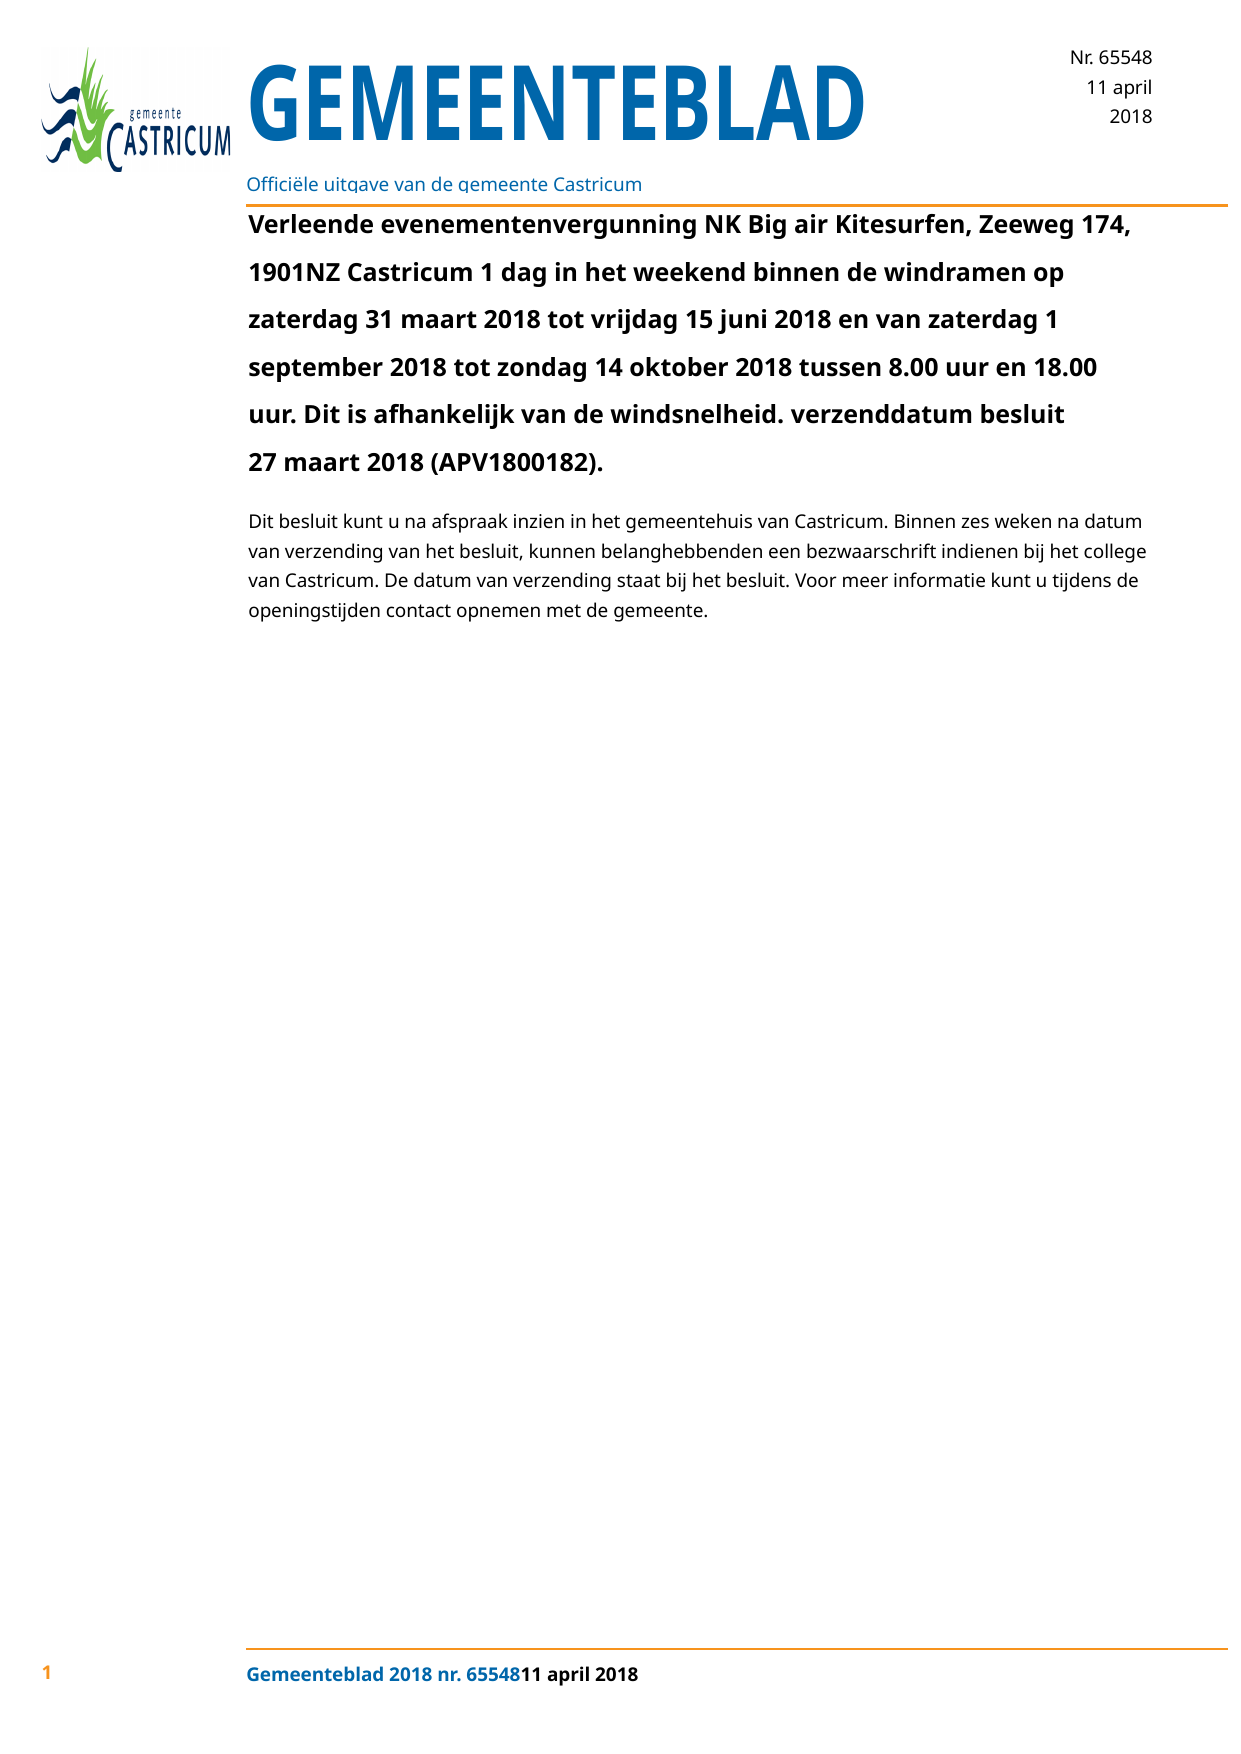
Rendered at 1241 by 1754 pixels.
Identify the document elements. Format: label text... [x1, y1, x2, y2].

text Dit besluit kunt u na afspraak inzien in het gemeentehuis van Castricum. Binnen zes weken na datum van verzending van het besluit, kunnen belanghebbenden een bezwaarschrift indienen bij het college van Castricum. De datum van verzending staat bij het besluit. Voor meer informatie kunt u tijdens de openingstijden contact opnemen met de gemeente. [248, 508, 1152, 623]
picture [41, 47, 231, 172]
text Verleende evenementenvergunning NK Big air Kitesurfen, Zeeweg 174, 1901NZ Castricum 1 dag in het weekend binnen de windramen op zaterdag 31 maart 2018 tot vrijdag 15 juni 2018 en van zaterdag 1 september 2018 tot zondag 14 oktober 2018 tussen 8.00 uur en 18.00 uur. Dit is afhankelijk van de windsnelheid. verzenddatum besluit 27 maart 2018 (APV1800182). [248, 207, 1152, 479]
